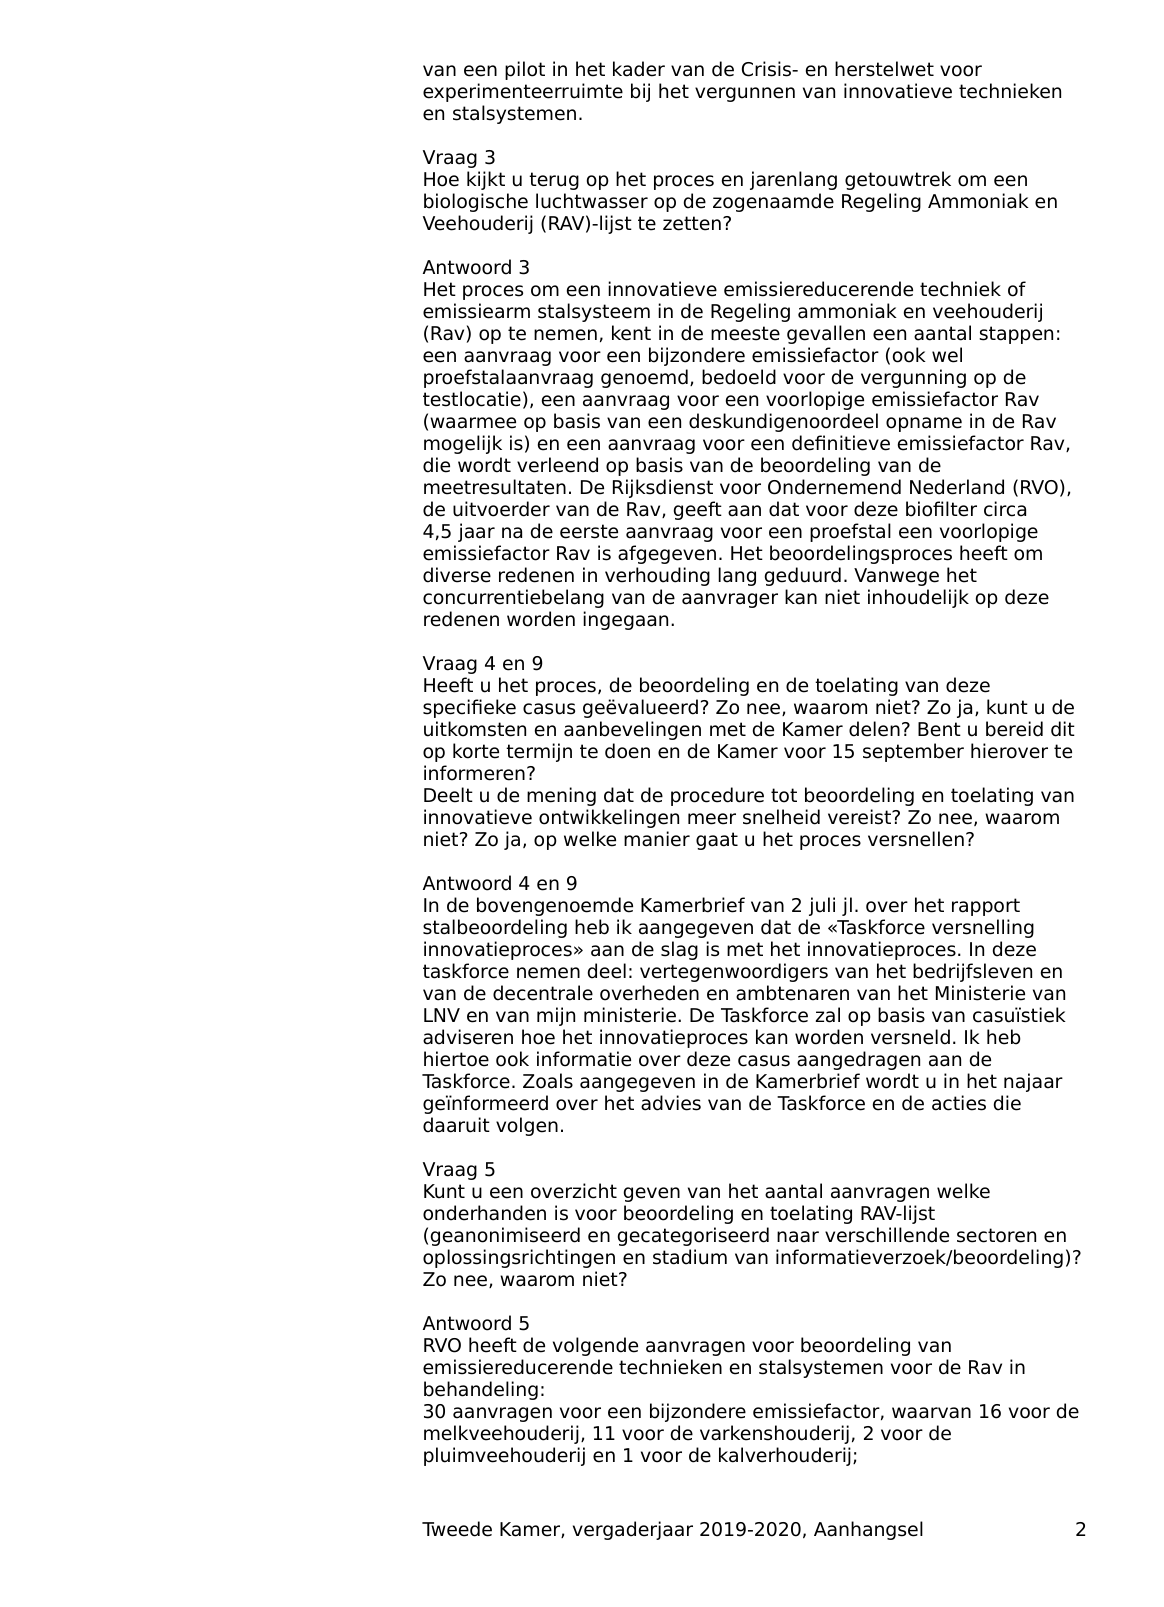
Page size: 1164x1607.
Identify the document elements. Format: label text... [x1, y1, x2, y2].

text In de bovengenoemde Kamerbrief van 2 juli jl. over het rapport stalbeoordeling heb ik aangegeven dat de «Taskforce versnelling innovatieproces» aan de slag is met het innovatieproces. In deze taskforce nemen deel: vertegenwoordigers van het bedrijfsleven en van de decentrale overheden en ambtenaren van het Ministerie van LNV en van mijn ministerie. De Taskforce zal op basis van casuïstiek adviseren hoe het innovatieproces kan worden versneld. Ik heb hiertoe ook informatie over deze casus aangedragen aan de Taskforce. Zoals aangegeven in de Kamerbrief wordt u in het najaar geïnformeerd over het advies van de Taskforce en de acties die daaruit volgen. [422, 895, 1087, 1137]
text Kunt u een overzicht geven van het aantal aanvragen welke onderhanden is voor beoordeling en toelating RAV-lijst (geanonimiseerd en gecategoriseerd naar verschillende sectoren en oplossingsrichtingen en stadium van informatieverzoek/beoordeling)? Zo nee, waarom niet? [422, 1181, 1087, 1291]
text van een pilot in het kader van de Crisis- en herstelwet voor experimenteerruimte bij het vergunnen van innovatieve technieken en stalsystemen. [422, 59, 1087, 125]
text 30 aanvragen voor een bijzondere emissiefactor, waarvan 16 voor de melkveehouderij, 11 voor de varkenshouderij, 2 voor de pluimveehouderij en 1 voor de kalverhouderij; [422, 1401, 1087, 1467]
text Antwoord 4 en 9 [422, 873, 1087, 895]
text Heeft u het proces, de beoordeling en de toelating van deze specifieke casus geëvalueerd? Zo nee, waarom niet? Zo ja, kunt u de uitkomsten en aanbevelingen met de Kamer delen? Bent u bereid dit op korte termijn te doen en de Kamer voor 15 september hierover te informeren? [422, 675, 1087, 785]
text Het proces om een innovatieve emissiereducerende techniek of emissiearm stalsysteem in de Regeling ammoniak en veehouderij (Rav) op te nemen, kent in de meeste gevallen een aantal stappen: een aanvraag voor een bijzondere emissiefactor (ook wel proefstalaanvraag genoemd, bedoeld voor de vergunning op de testlocatie), een aanvraag voor een voorlopige emissiefactor Rav (waarmee op basis van een deskundigenoordeel opname in de Rav mogelijk is) en een aanvraag voor een definitieve emissiefactor Rav, die wordt verleend op basis van de beoordeling van de meetresultaten. De Rijksdienst voor Ondernemend Nederland (RVO), de uitvoerder van de Rav, geeft aan dat voor deze biofilter circa 4,5 jaar na de eerste aanvraag voor een proefstal een voorlopige emissiefactor Rav is afgegeven. Het beoordelingsproces heeft om diverse redenen in verhouding lang geduurd. Vanwege het concurrentiebelang van de aanvrager kan niet inhoudelijk op deze redenen worden ingegaan. [422, 279, 1087, 631]
text Antwoord 3 [422, 257, 1087, 279]
text Hoe kijkt u terug op het proces en jarenlang getouwtrek om een biologische luchtwasser op de zogenaamde Regeling Ammoniak en Veehouderij (RAV)-lijst te zetten? [422, 169, 1087, 235]
text Vraag 3 [422, 147, 1087, 169]
text RVO heeft de volgende aanvragen voor beoordeling van emissiereducerende technieken en stalsystemen voor de Rav in behandeling: [422, 1335, 1087, 1401]
text Antwoord 5 [422, 1313, 1087, 1335]
text Vraag 5 [422, 1159, 1087, 1181]
text Deelt u de mening dat de procedure tot beoordeling en toelating van innovatieve ontwikkelingen meer snelheid vereist? Zo nee, waarom niet? Zo ja, op welke manier gaat u het proces versnellen? [422, 785, 1087, 851]
text Vraag 4 en 9 [422, 653, 1087, 675]
